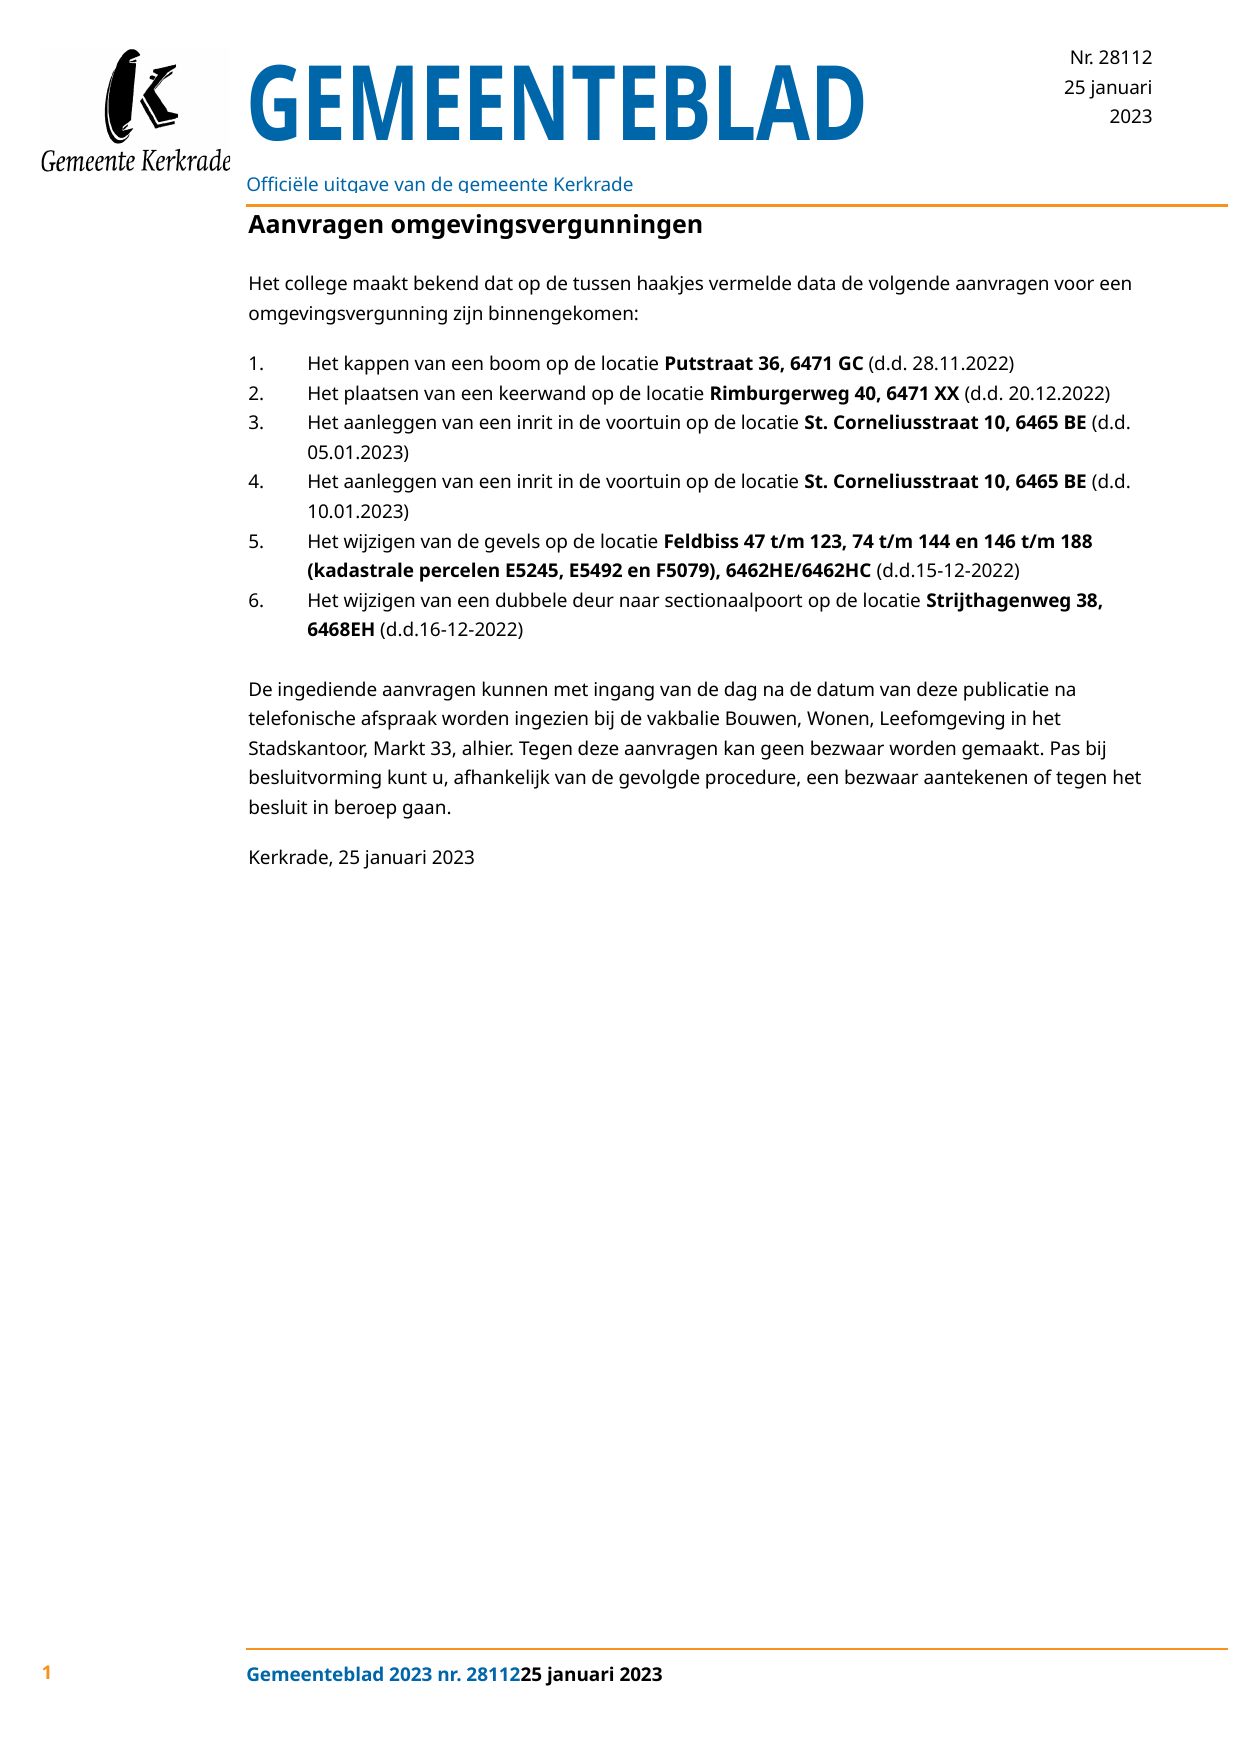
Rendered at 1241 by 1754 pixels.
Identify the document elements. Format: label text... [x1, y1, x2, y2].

text Kerkrade, 25 januari 2023 [248, 844, 1152, 870]
list Het aanleggen van een inrit in de voortuin op de locatie St. Corneliusstraat 10, 6465 BE (d.d. 05.01.2023) [248, 409, 1152, 465]
list Het wijzigen van een dubbele deur naar sectionaalpoort op de locatie Strijthagenweg 38, 6468EH (d.d.16-12-2022) [248, 587, 1152, 642]
text Aanvragen omgevingsvergunningen [248, 207, 1152, 241]
text De ingediende aanvragen kunnen met ingang van de dag na de datum van deze publicatie na telefonische afspraak worden ingezien bij de vakbalie Bouwen, Wonen, Leefomgeving in het Stadskantoor, Markt 33, alhier. Tegen deze aanvragen kan geen bezwaar worden gemaakt. Pas bij besluitvorming kunt u, afhankelijk van de gevolgde procedure, een bezwaar aantekenen of tegen het besluit in beroep gaan. [248, 676, 1152, 820]
list Het wijzigen van de gevels op de locatie Feldbiss 47 t/m 123, 74 t/m 144 en 146 t/m 188 (kadastrale percelen E5245, E5492 en F5079), 6462HE/6462HC (d.d.15-12-2022) [248, 528, 1152, 583]
list Het plaatsen van een keerwand op de locatie Rimburgerweg 40, 6471 XX (d.d. 20.12.2022) [248, 380, 1152, 406]
list Het aanleggen van een inrit in de voortuin op de locatie St. Corneliusstraat 10, 6465 BE (d.d. 10.01.2023) [248, 469, 1152, 524]
picture [41, 47, 231, 172]
text Het college maakt bekend dat op de tussen haakjes vermelde data de volgende aanvragen voor een omgevingsvergunning zijn binnengekomen: [248, 270, 1152, 326]
list Het kappen van een boom op de locatie Putstraat 36, 6471 GC (d.d. 28.11.2022) [248, 350, 1152, 376]
